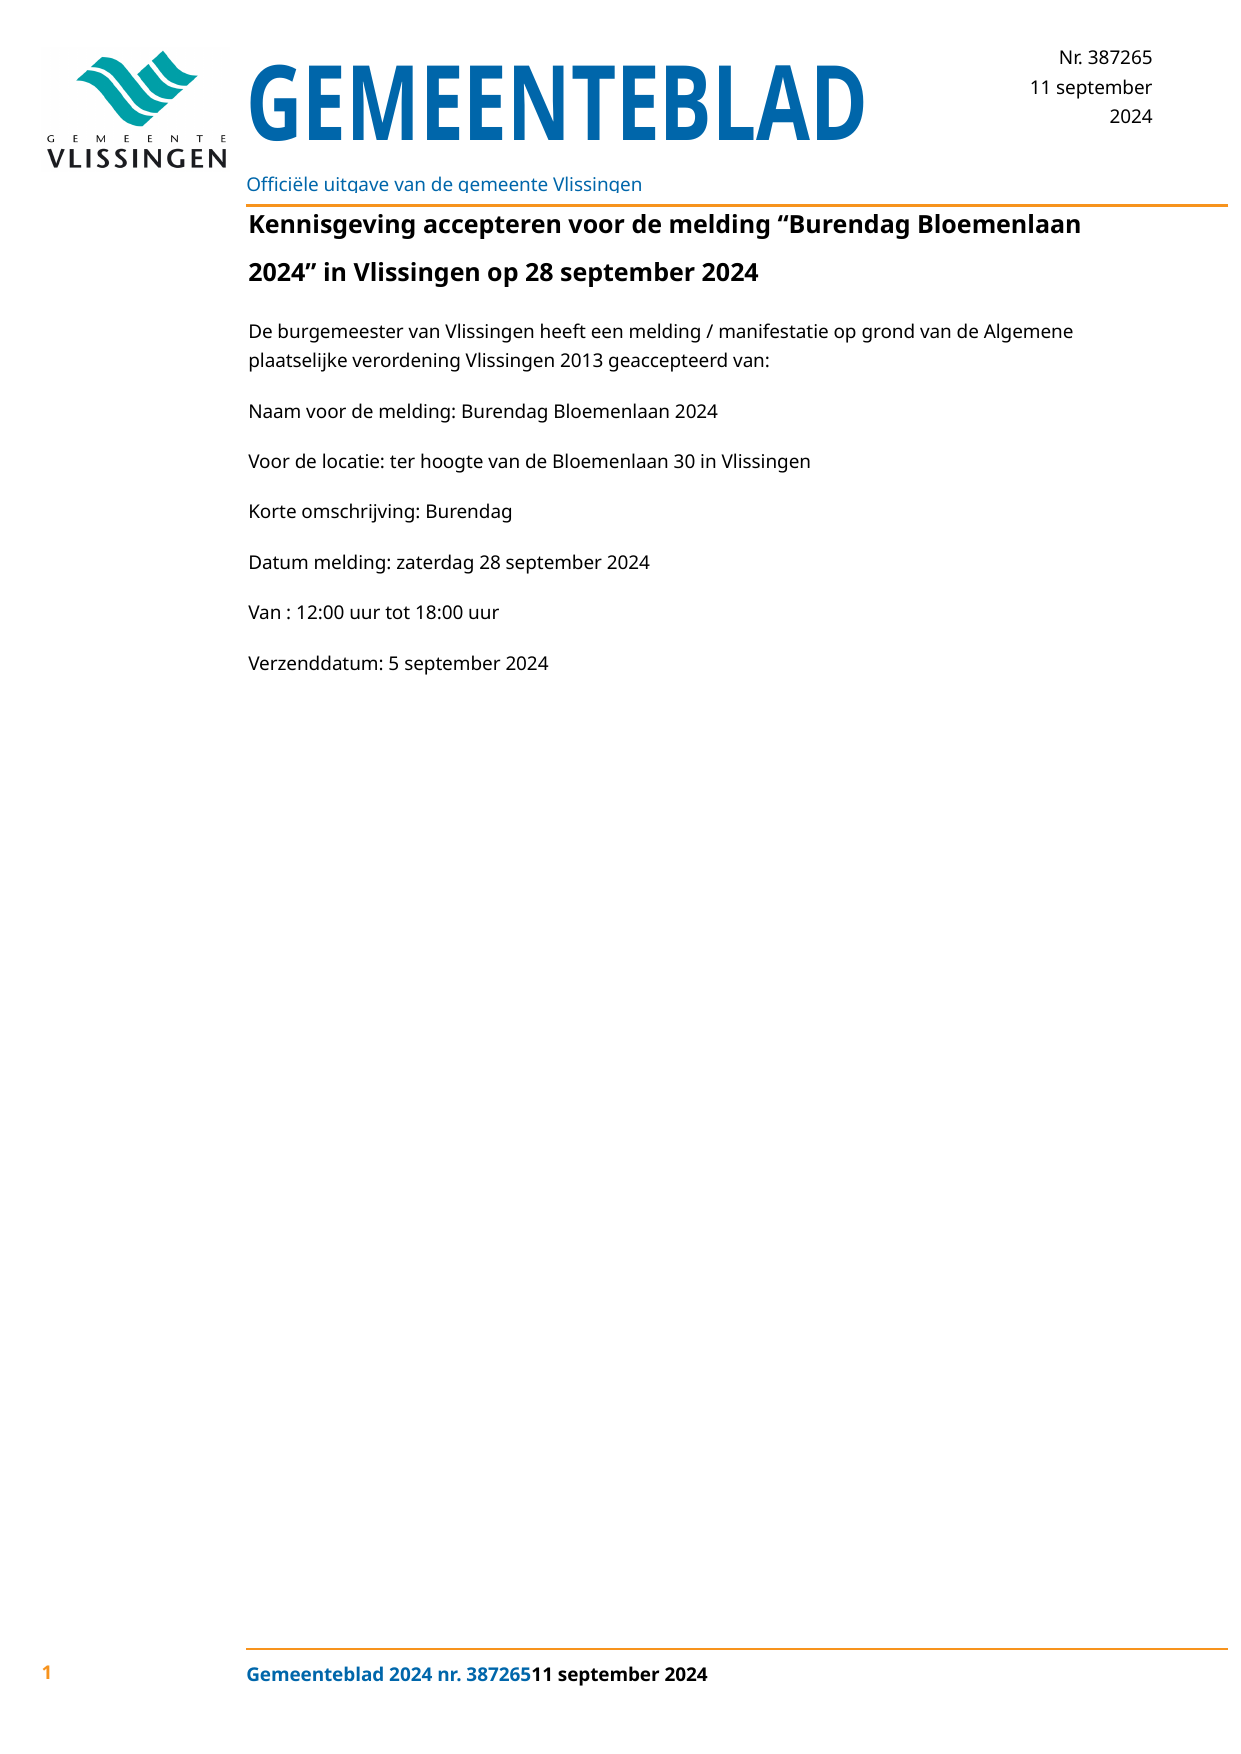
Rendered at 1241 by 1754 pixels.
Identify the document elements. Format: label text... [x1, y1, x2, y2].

text De burgemeester van Vlissingen heeft een melding / manifestatie op grond van de Algemene plaatselijke verordening Vlissingen 2013 geaccepteerd van: [248, 318, 1152, 373]
picture [41, 47, 231, 172]
text Van : 12:00 uur tot 18:00 uur [248, 599, 1152, 625]
text Datum melding: zaterdag 28 september 2024 [248, 549, 1152, 575]
text Voor de locatie: ter hoogte van de Bloemenlaan 30 in Vlissingen [248, 448, 1152, 474]
text Korte omschrijving: Burendag [248, 499, 1152, 524]
text Naam voor de melding: Burendag Bloemenlaan 2024 [248, 398, 1152, 424]
text Kennisgeving accepteren voor de melding “Burendag Bloemenlaan 2024” in Vlissingen op 28 september 2024 [248, 207, 1152, 288]
text Verzenddatum: 5 september 2024 [248, 650, 1152, 676]
